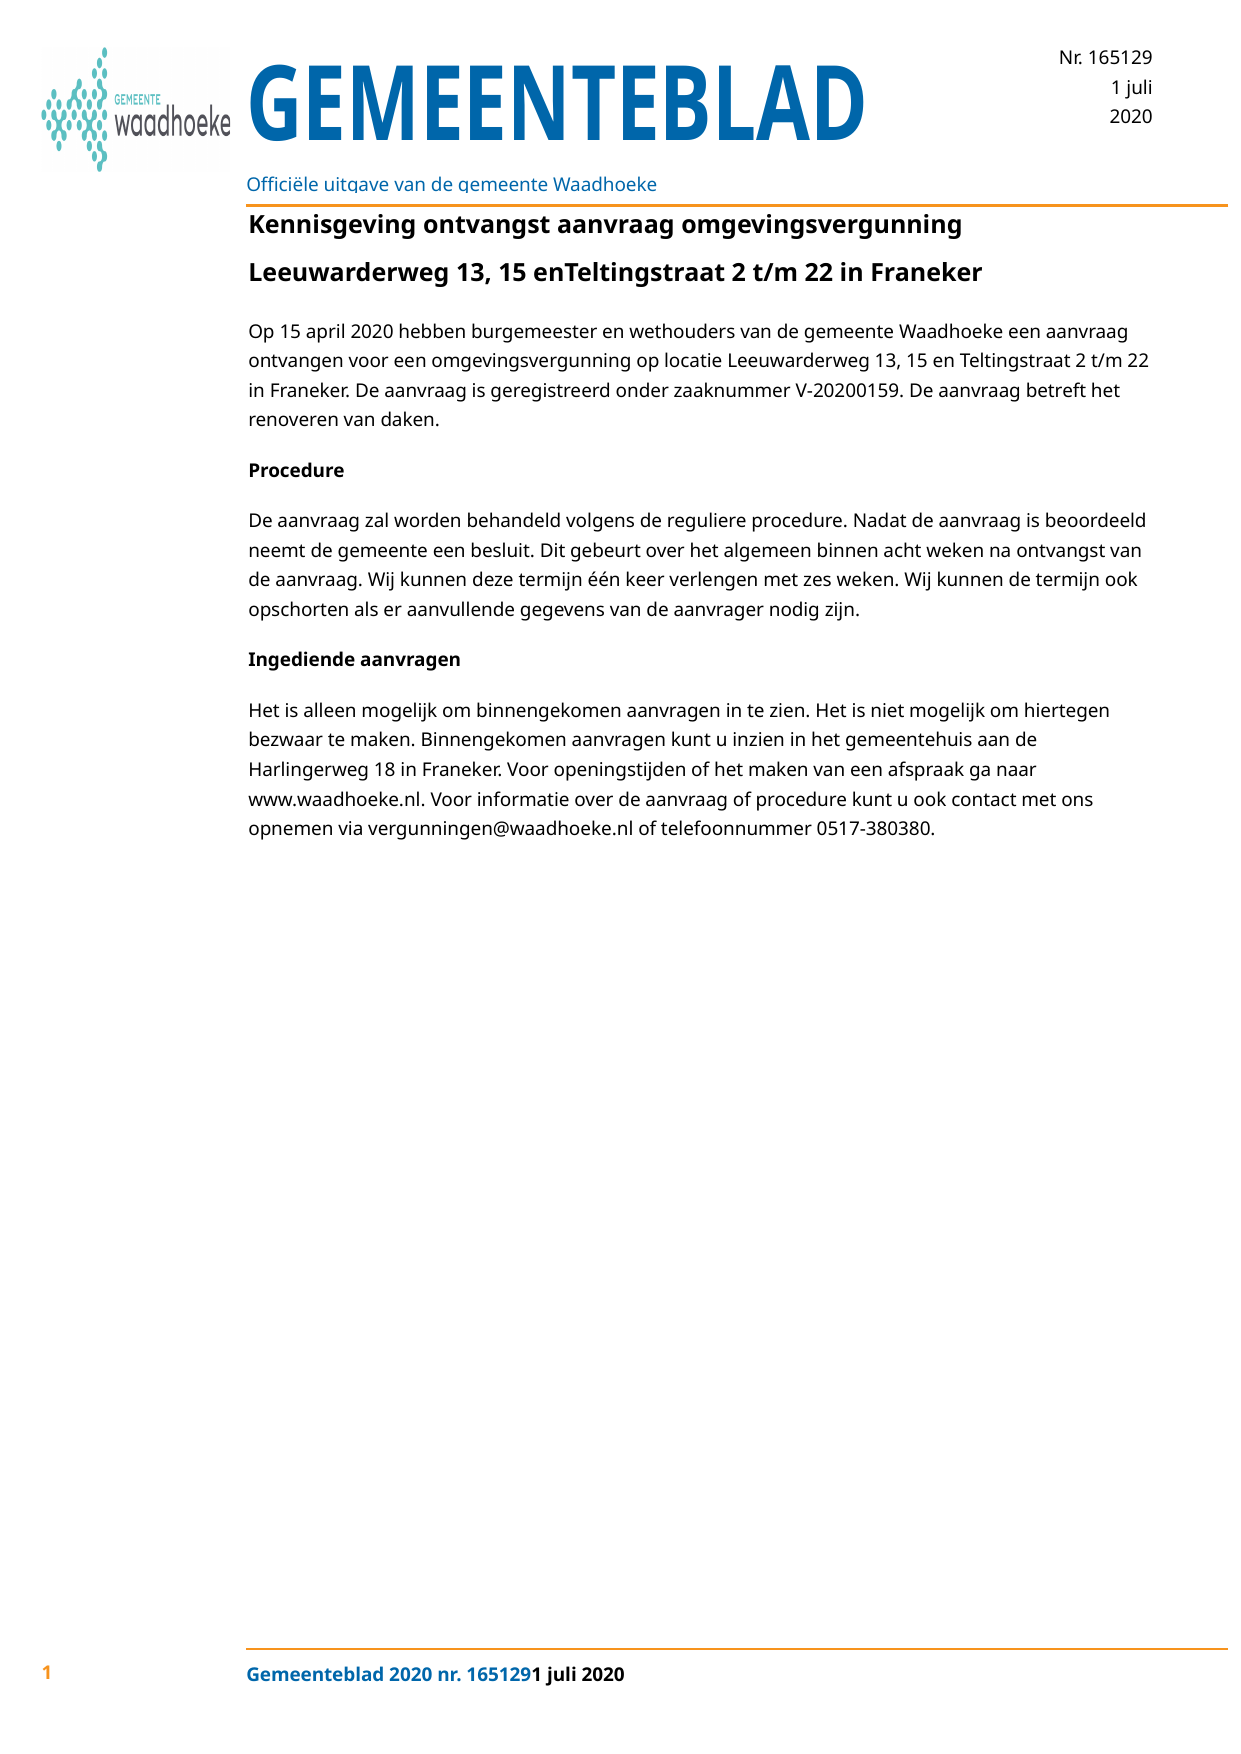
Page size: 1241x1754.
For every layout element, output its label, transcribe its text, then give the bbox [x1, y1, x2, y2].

text Het is alleen mogelijk om binnengekomen aanvragen in te zien. Het is niet mogelijk om hiertegen bezwaar te maken. Binnengekomen aanvragen kunt u inzien in het gemeentehuis aan de Harlingerweg 18 in Franeker. Voor openingstijden of het maken van een afspraak ga naar www.waadhoeke.nl. Voor informatie over de aanvraag of procedure kunt u ook contact met ons opnemen via vergunningen@waadhoeke.nl of telefoonnummer 0517-380380. [248, 697, 1152, 841]
text Ingediende aanvragen [248, 647, 1152, 672]
text Kennisgeving ontvangst aanvraag omgevingsvergunning Leeuwarderweg 13, 15 enTeltingstraat 2 t/m 22 in Franeker [248, 207, 1152, 288]
text De aanvraag zal worden behandeld volgens de reguliere procedure. Nadat de aanvraag is beoordeeld neemt de gemeente een besluit. Dit gebeurt over het algemeen binnen acht weken na ontvangst van de aanvraag. Wij kunnen deze termijn één keer verlengen met zes weken. Wij kunnen de termijn ook opschorten als er aanvullende gegevens van de aanvrager nodig zijn. [248, 507, 1152, 622]
text Procedure [248, 457, 1152, 483]
text Op 15 april 2020 hebben burgemeester en wethouders van de gemeente Waadhoeke een aanvraag ontvangen voor een omgevingsvergunning op locatie Leeuwarderweg 13, 15 en Teltingstraat 2 t/m 22 in Franeker. De aanvraag is geregistreerd onder zaaknummer V-20200159. De aanvraag betreft het renoveren van daken. [248, 318, 1152, 432]
picture [41, 47, 231, 172]
